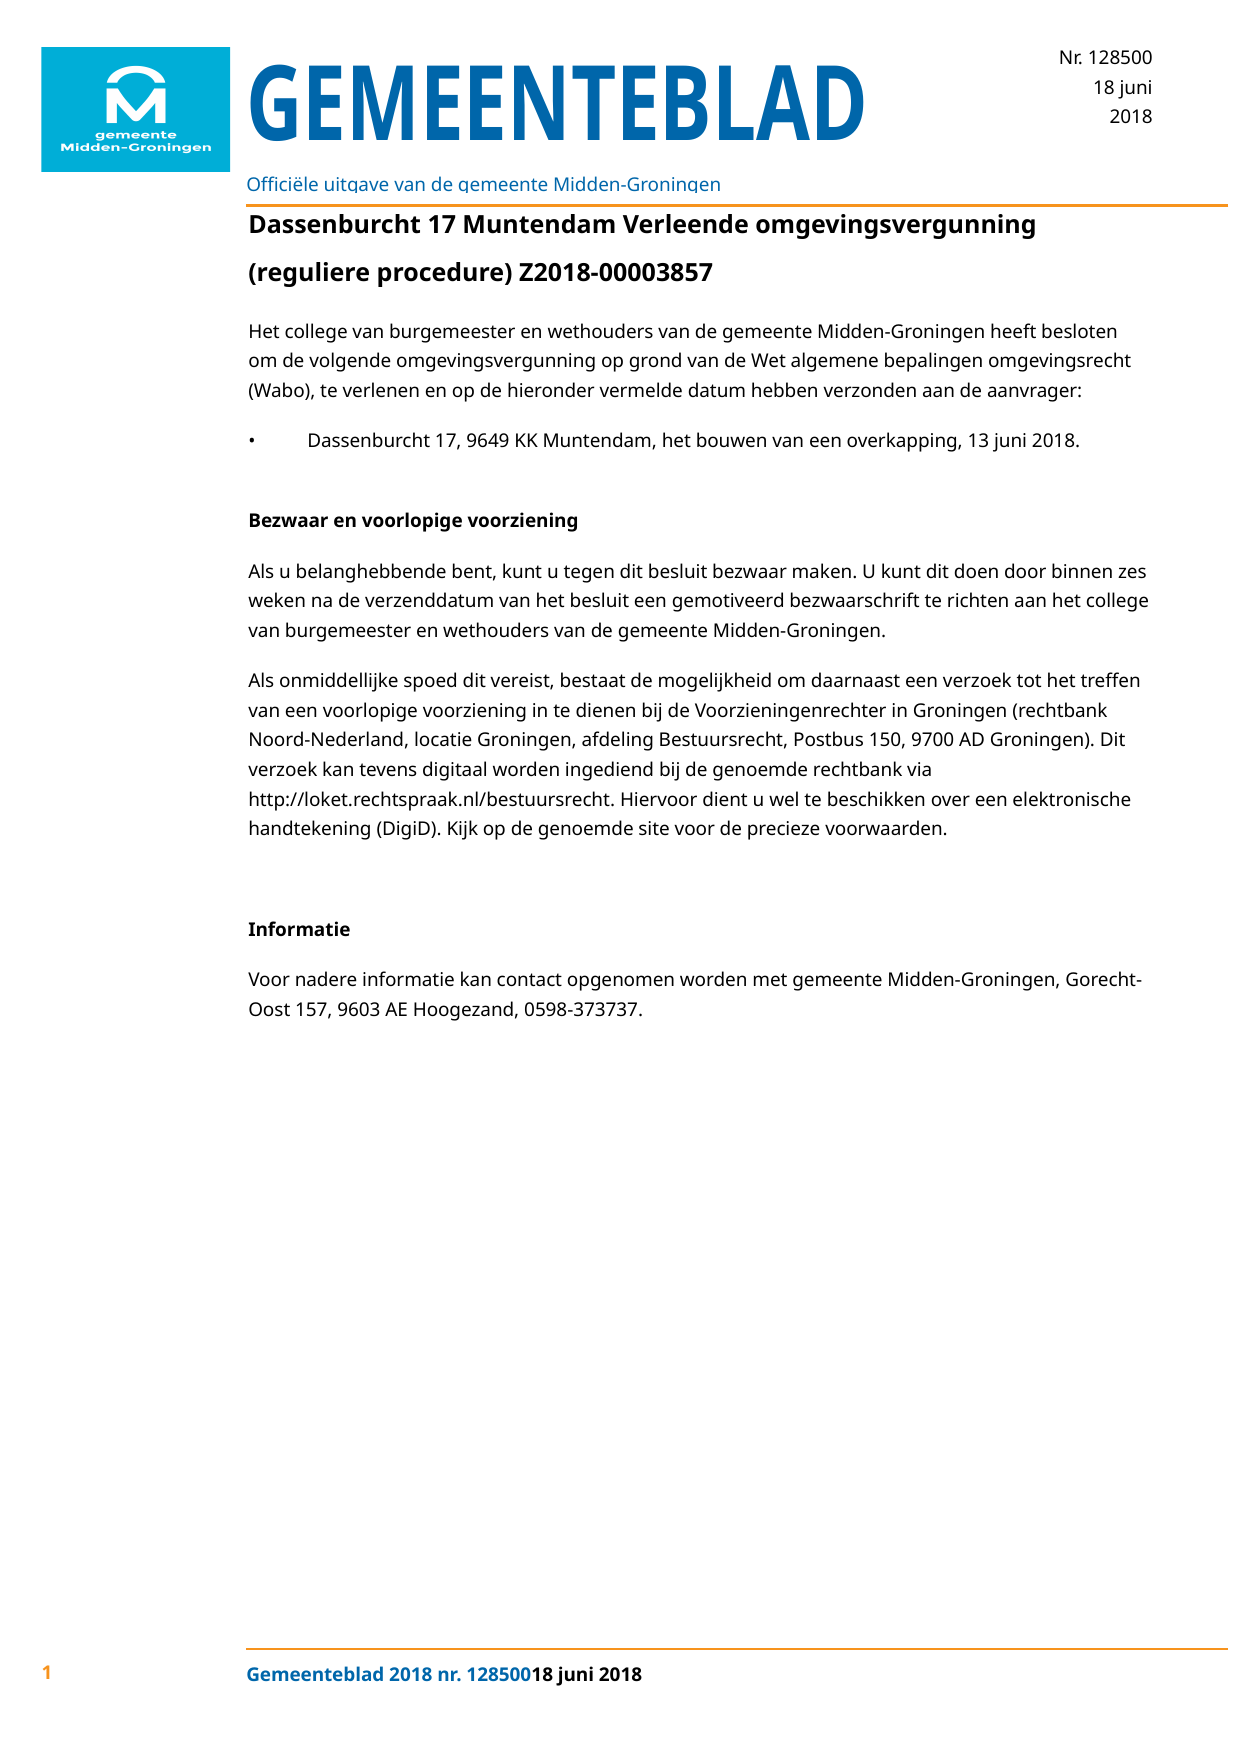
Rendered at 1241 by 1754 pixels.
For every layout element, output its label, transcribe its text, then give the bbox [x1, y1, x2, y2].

picture [184, 146, 190, 153]
text Voor nadere informatie kan contact opgenomen worden met gemeente Midden-Groningen, Gorecht-Oost 157, 9603 AE Hoogezand, 0598-373737. [248, 967, 1152, 1022]
list Dassenburcht 17, 9649 KK Muntendam, het bouwen van een overkapping, 13 juni 2018. [248, 427, 1152, 453]
picture [108, 66, 164, 82]
text Informatie [248, 916, 1152, 942]
text Bezwaar en voorlopige voorziening [248, 507, 1152, 533]
text Dassenburcht 17 Muntendam Verleende omgevingsvergunning (reguliere procedure) Z2018-00003857 [248, 207, 1152, 288]
text Als onmiddellijke spoed dit vereist, bestaat de mogelijkheid om daarnaast een verzoek tot het treffen van een voorlopige voorziening in te dienen bij de Voorzieningenrechter in Groningen (rechtbank Noord-Nederland, locatie Groningen, afdeling Bestuursrecht, Postbus 150, 9700 AD Groningen). Dit verzoek kan tevens digitaal worden ingediend bij de genoemde rechtbank via http://loket.rechtspraak.nl/bestuursrecht. Hiervoor dient u wel te beschikken over een elektronische handtekening (DigiD). Kijk op de genoemde site voor de precieze voorwaarden. [248, 667, 1152, 841]
text Het college van burgemeester en wethouders van de gemeente Midden-Groningen heeft besloten om de volgende omgevingsvergunning op grond van de Wet algemene bepalingen omgevingsrecht (Wabo), te verlenen en op de hieronder vermelde datum hebben verzonden aan de aanvrager: [248, 318, 1152, 403]
picture [107, 89, 165, 122]
text Als u belanghebbende bent, kunt u tegen dit besluit bezwaar maken. U kunt dit doen door binnen zes weken na de verzenddatum van het besluit een gemotiveerd bezwaarschrift te richten aan het college van burgemeester en wethouders van de gemeente Midden-Groningen. [248, 558, 1152, 643]
